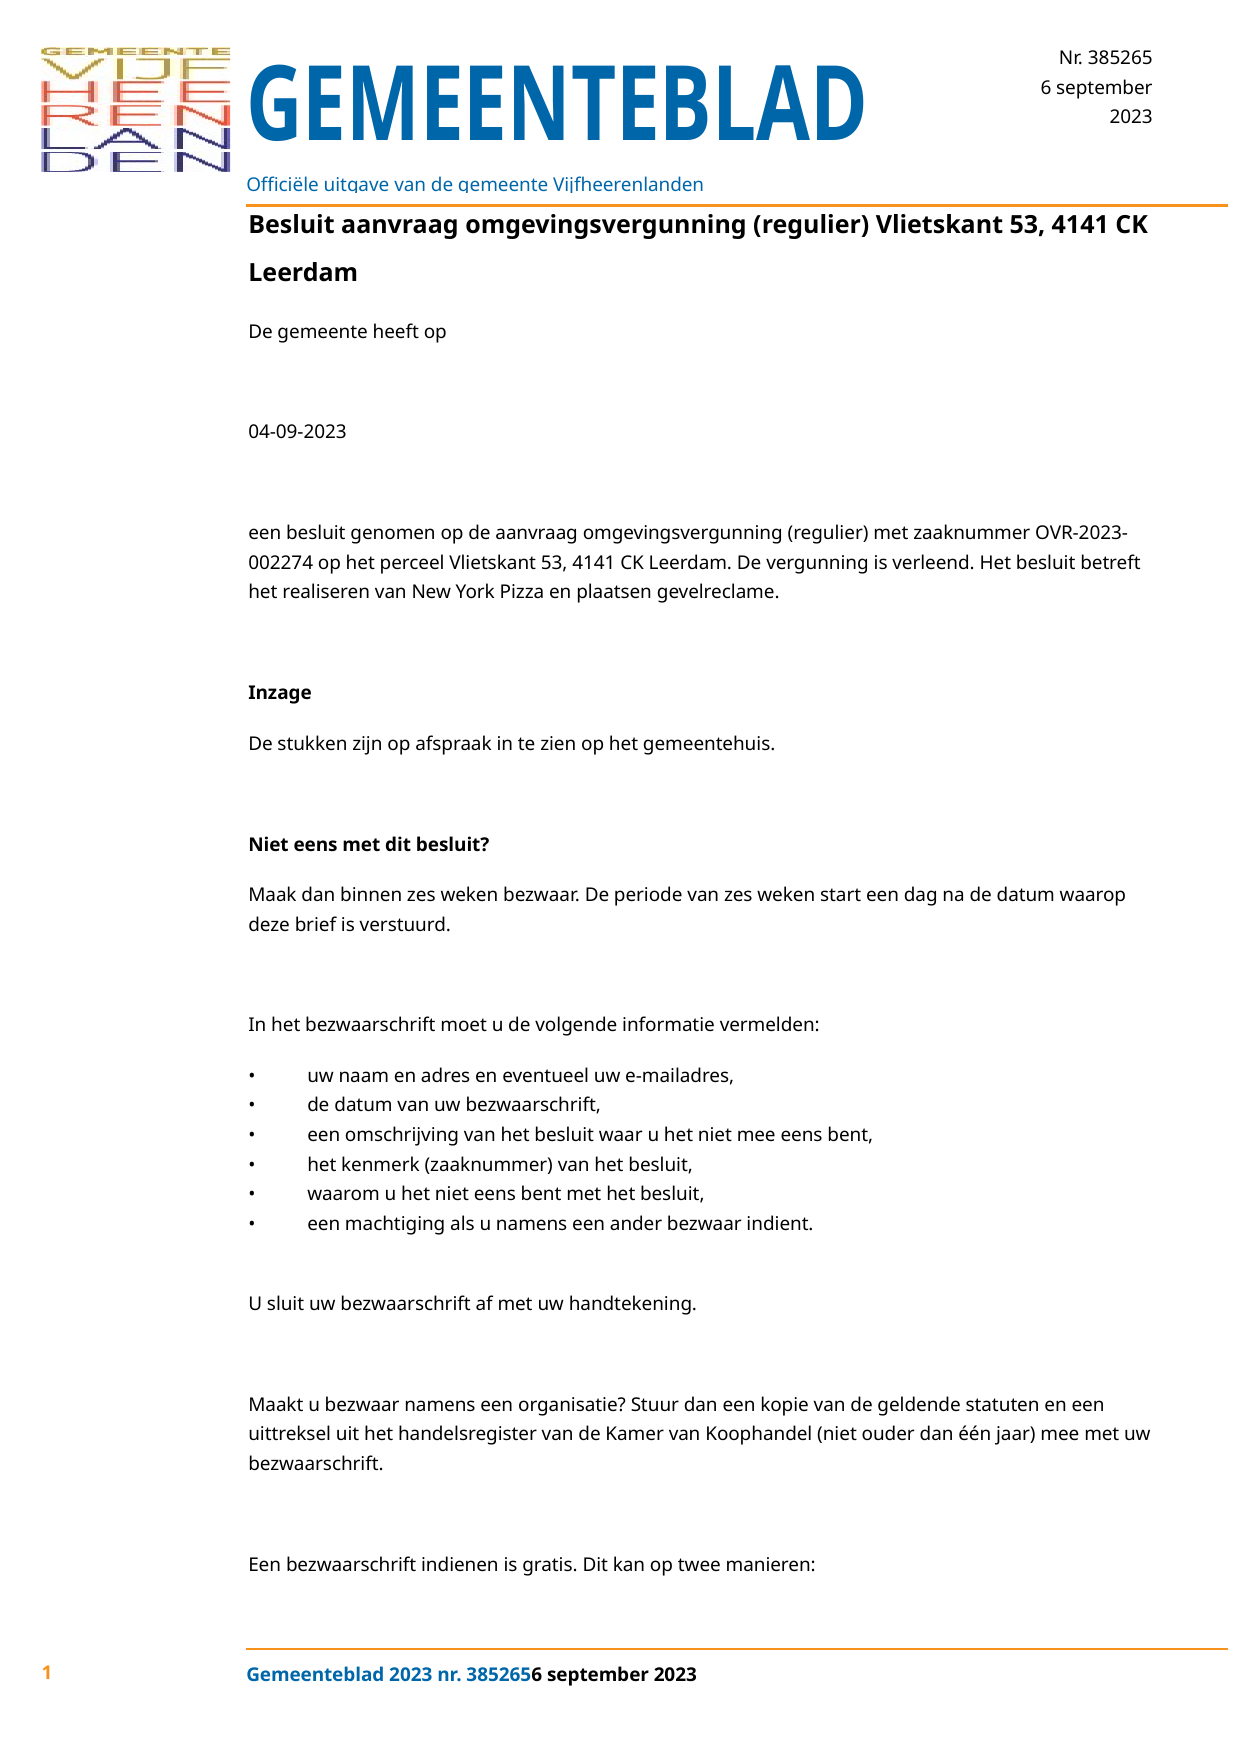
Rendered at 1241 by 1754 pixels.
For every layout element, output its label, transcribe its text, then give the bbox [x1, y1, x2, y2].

text De gemeente heeft op [248, 318, 1152, 344]
text Een bezwaarschrift indienen is gratis. Dit kan op twee manieren: [248, 1551, 1152, 1577]
text U sluit uw bezwaarschrift af met uw handtekening. [248, 1290, 1152, 1316]
text Maakt u bezwaar namens een organisatie? Stuur dan een kopie van de geldende statuten en een uittreksel uit het handelsregister van de Kamer van Koophandel (niet ouder dan één jaar) mee met uw bezwaarschrift. [248, 1391, 1152, 1476]
text Inzage [248, 679, 1152, 705]
picture [41, 47, 231, 172]
list een machtiging als u namens een ander bezwaar indient. [248, 1210, 1152, 1236]
list uw naam en adres en eventueel uw e-mailadres, [248, 1062, 1152, 1088]
list een omschrijving van het besluit waar u het niet mee eens bent, [248, 1121, 1152, 1147]
text De stukken zijn op afspraak in te zien op het gemeentehuis. [248, 730, 1152, 756]
list waarom u het niet eens bent met het besluit, [248, 1180, 1152, 1206]
text In het bezwaarschrift moet u de volgende informatie vermelden: [248, 1012, 1152, 1037]
text 04-09-2023 [248, 419, 1152, 444]
text Besluit aanvraag omgevingsvergunning (regulier) Vlietskant 53, 4141 CK Leerdam [248, 207, 1152, 288]
list de datum van uw bezwaarschrift, [248, 1092, 1152, 1117]
list het kenmerk (zaaknummer) van het besluit, [248, 1151, 1152, 1177]
text Niet eens met dit besluit? [248, 831, 1152, 857]
text een besluit genomen op de aanvraag omgevingsvergunning (regulier) met zaaknummer OVR-2023-002274 op het perceel Vlietskant 53, 4141 CK Leerdam. De vergunning is verleend. Het besluit betreft het realiseren van New York Pizza en plaatsen gevelreclame. [248, 519, 1152, 604]
text Maak dan binnen zes weken bezwaar. De periode van zes weken start een dag na de datum waarop deze brief is verstuurd. [248, 881, 1152, 937]
